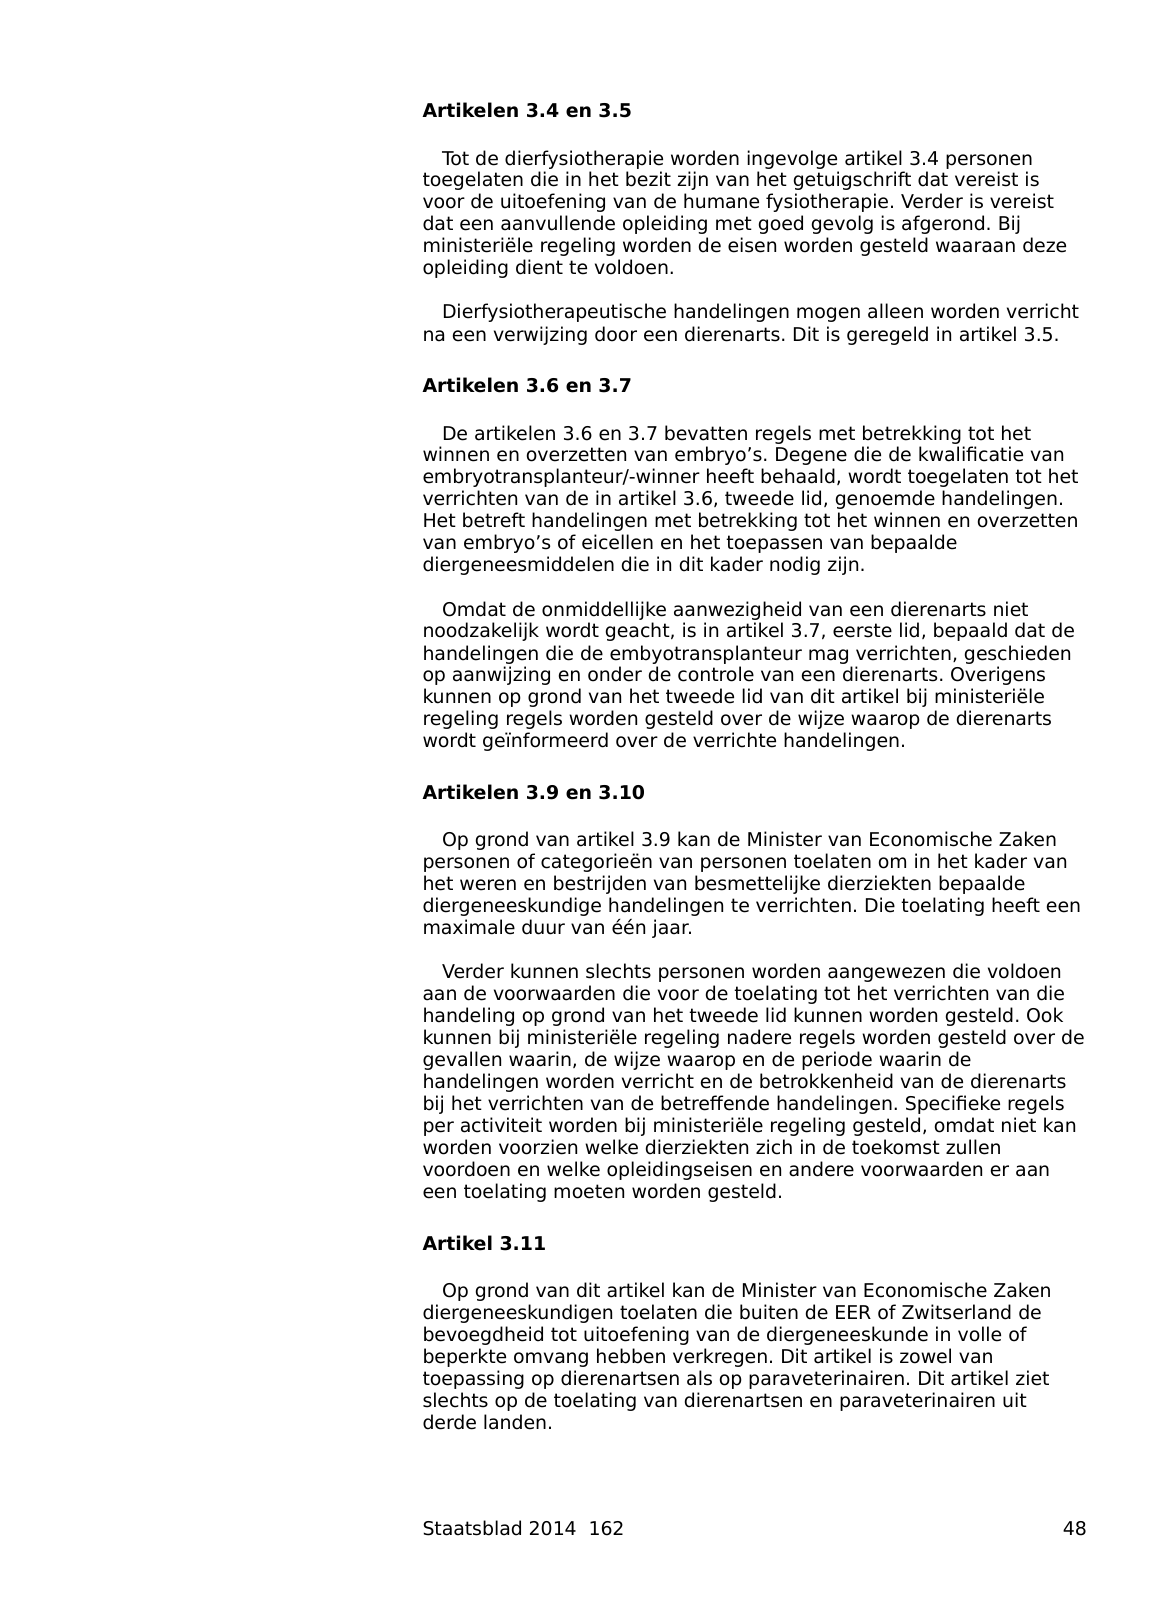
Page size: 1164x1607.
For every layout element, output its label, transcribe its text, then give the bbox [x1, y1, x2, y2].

subtitle Artikelen 3.6 en 3.7 [422, 375, 1087, 397]
text Op grond van artikel 3.9 kan de Minister van Economische Zaken personen of categorieën van personen toelaten om in het kader van het weren en bestrijden van besmettelijke dierziekten bepaalde diergeneeskundige handelingen te verrichten. Die toelating heeft een maximale duur van één jaar. [422, 829, 1087, 939]
text Omdat de onmiddellijke aanwezigheid van een dierenarts niet noodzakelijk wordt geacht, is in artikel 3.7, eerste lid, bepaald dat de handelingen die de embyotransplanteur mag verrichten, geschieden op aanwijzing en onder de controle van een dierenarts. Overigens kunnen op grond van het tweede lid van dit artikel bij ministeriële regeling regels worden gesteld over de wijze waarop de dierenarts wordt geïnformeerd over de verrichte handelingen. [422, 598, 1087, 752]
text De artikelen 3.6 en 3.7 bevatten regels met betrekking tot het winnen en overzetten van embryo’s. Degene die de kwalificatie van embryotransplanteur/-winner heeft behaald, wordt toegelaten tot het verrichten van de in artikel 3.6, tweede lid, genoemde handelingen. Het betreft handelingen met betrekking tot het winnen en overzetten van embryo’s of eicellen en het toepassen van bepaalde diergeneesmiddelen die in dit kader nodig zijn. [422, 422, 1087, 576]
subtitle Artikelen 3.9 en 3.10 [422, 782, 1087, 804]
text Dierfysiotherapeutische handelingen mogen alleen worden verricht na een verwijzing door een dierenarts. Dit is geregeld in artikel 3.5. [422, 301, 1087, 345]
text Verder kunnen slechts personen worden aangewezen die voldoen aan de voorwaarden die voor de toelating tot het verrichten van die handeling op grond van het tweede lid kunnen worden gesteld. Ook kunnen bij ministeriële regeling nadere regels worden gesteld over de gevallen waarin, de wijze waarop en de periode waarin de handelingen worden verricht en de betrokkenheid van de dierenarts bij het verrichten van de betreffende handelingen. Specifieke regels per activiteit worden bij ministeriële regeling gesteld, omdat niet kan worden voorzien welke dierziekten zich in de toekomst zullen voordoen en welke opleidingseisen en andere voorwaarden er aan een toelating moeten worden gesteld. [422, 961, 1087, 1203]
text Tot de dierfysiotherapie worden ingevolge artikel 3.4 personen toegelaten die in het bezit zijn van het getuigschrift dat vereist is voor de uitoefening van de humane fysiotherapie. Verder is vereist dat een aanvullende opleiding met goed gevolg is afgerond. Bij ministeriële regeling worden de eisen worden gesteld waaraan deze opleiding dient te voldoen. [422, 147, 1087, 279]
subtitle Artikelen 3.4 en 3.5 [422, 100, 1087, 122]
text Op grond van dit artikel kan de Minister van Economische Zaken diergeneeskundigen toelaten die buiten de EER of Zwitserland de bevoegdheid tot uitoefening van de diergeneeskunde in volle of beperkte omvang hebben verkregen. Dit artikel is zowel van toepassing op dierenartsen als op paraveterinairen. Dit artikel ziet slechts op de toelating van dierenartsen en paraveterinairen uit derde landen. [422, 1280, 1087, 1434]
subtitle Artikel 3.11 [422, 1233, 1087, 1255]
